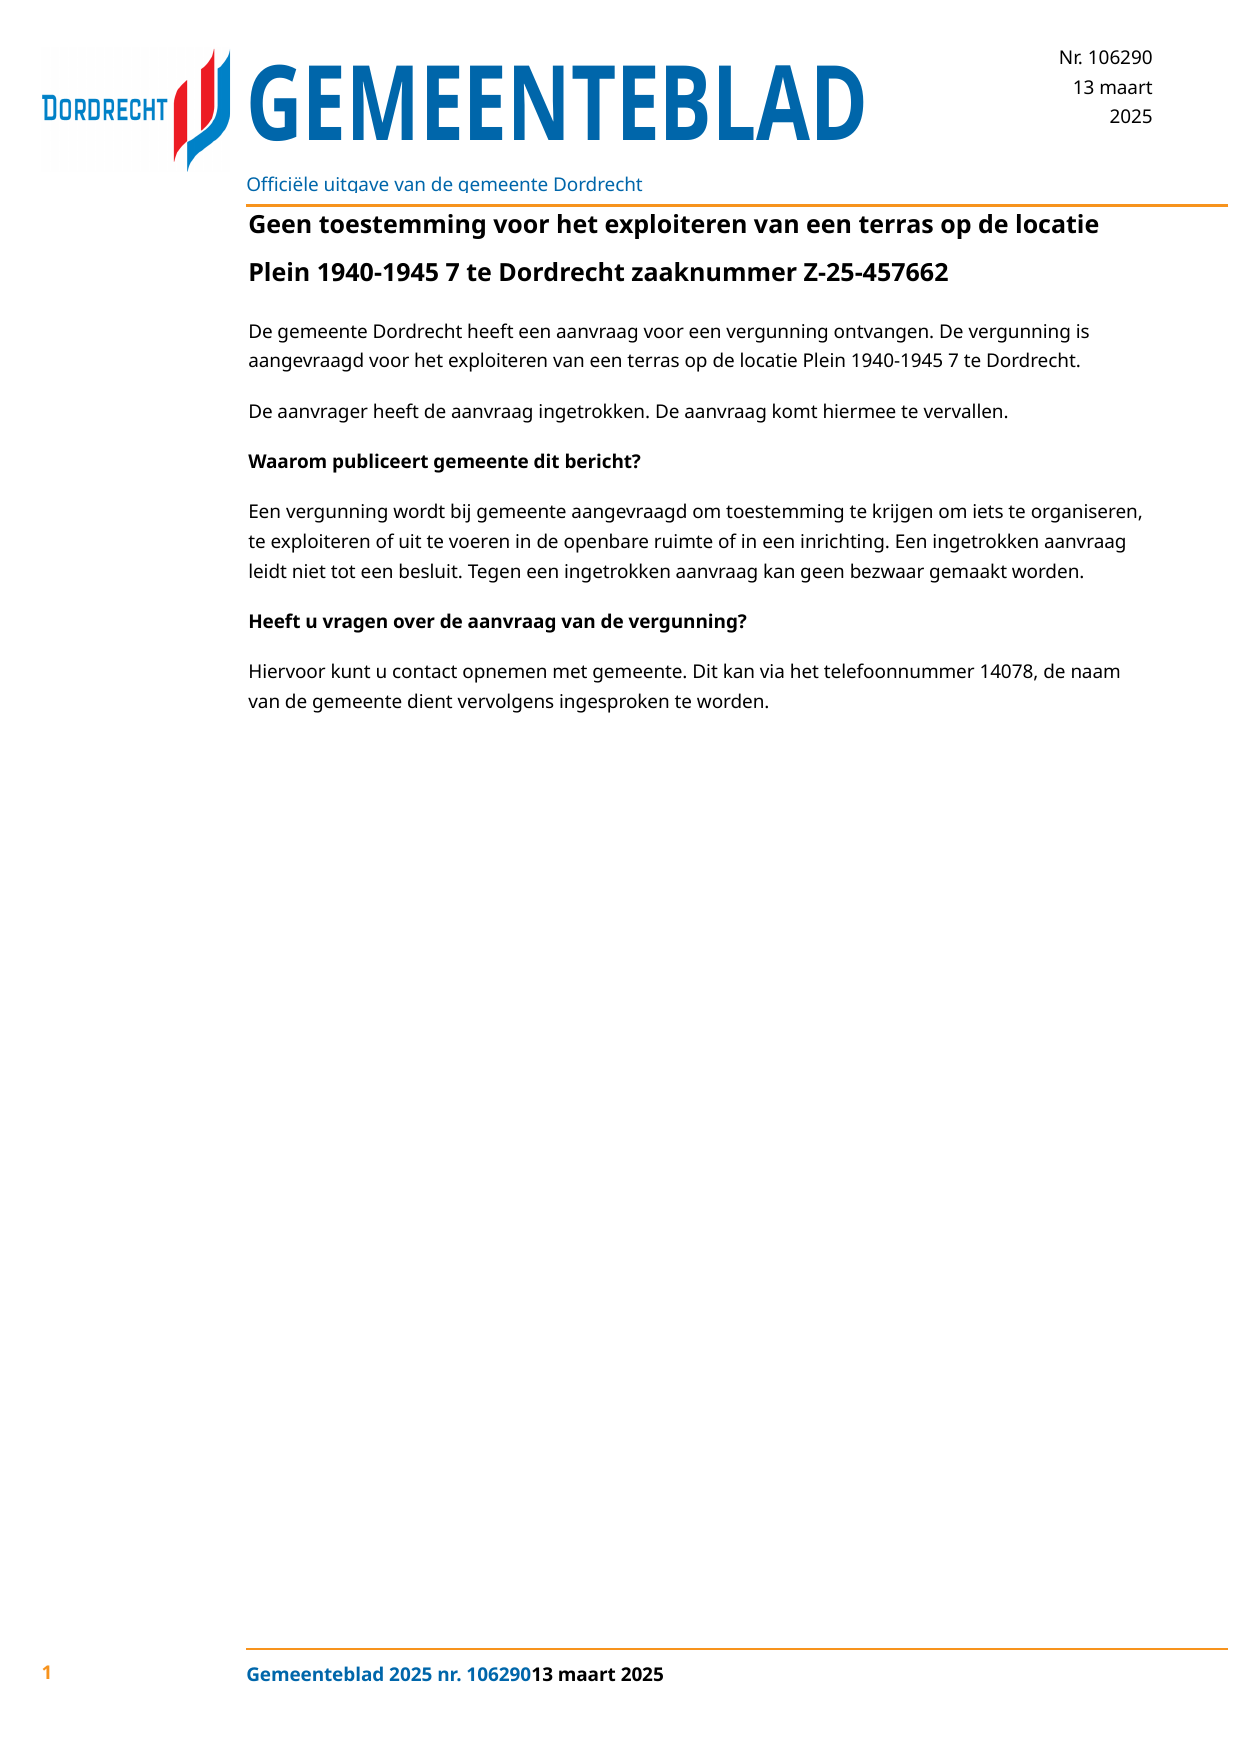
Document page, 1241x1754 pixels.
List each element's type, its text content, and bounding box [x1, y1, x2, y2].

text Hiervoor kunt u contact opnemen met gemeente. Dit kan via het telefoonnummer 14078, de naam van de gemeente dient vervolgens ingesproken te worden. [248, 659, 1152, 714]
text Waarom publiceert gemeente dit bericht? [248, 448, 1152, 474]
text De gemeente Dordrecht heeft een aanvraag voor een vergunning ontvangen. De vergunning is aangevraagd voor het exploiteren van een terras op de locatie Plein 1940-1945 7 te Dordrecht. [248, 318, 1152, 373]
text De aanvrager heeft de aanvraag ingetrokken. De aanvraag komt hiermee te vervallen. [248, 398, 1152, 424]
picture [41, 47, 231, 172]
text Een vergunning wordt bij gemeente aangevraagd om toestemming te krijgen om iets te organiseren, te exploiteren of uit te voeren in de openbare ruimte of in een inrichting. Een ingetrokken aanvraag leidt niet tot een besluit. Tegen een ingetrokken aanvraag kan geen bezwaar gemaakt worden. [248, 499, 1152, 584]
text Heeft u vragen over de aanvraag van de vergunning? [248, 608, 1152, 634]
text Geen toestemming voor het exploiteren van een terras op de locatie Plein 1940-1945 7 te Dordrecht zaaknummer Z-25-457662 [248, 207, 1152, 288]
